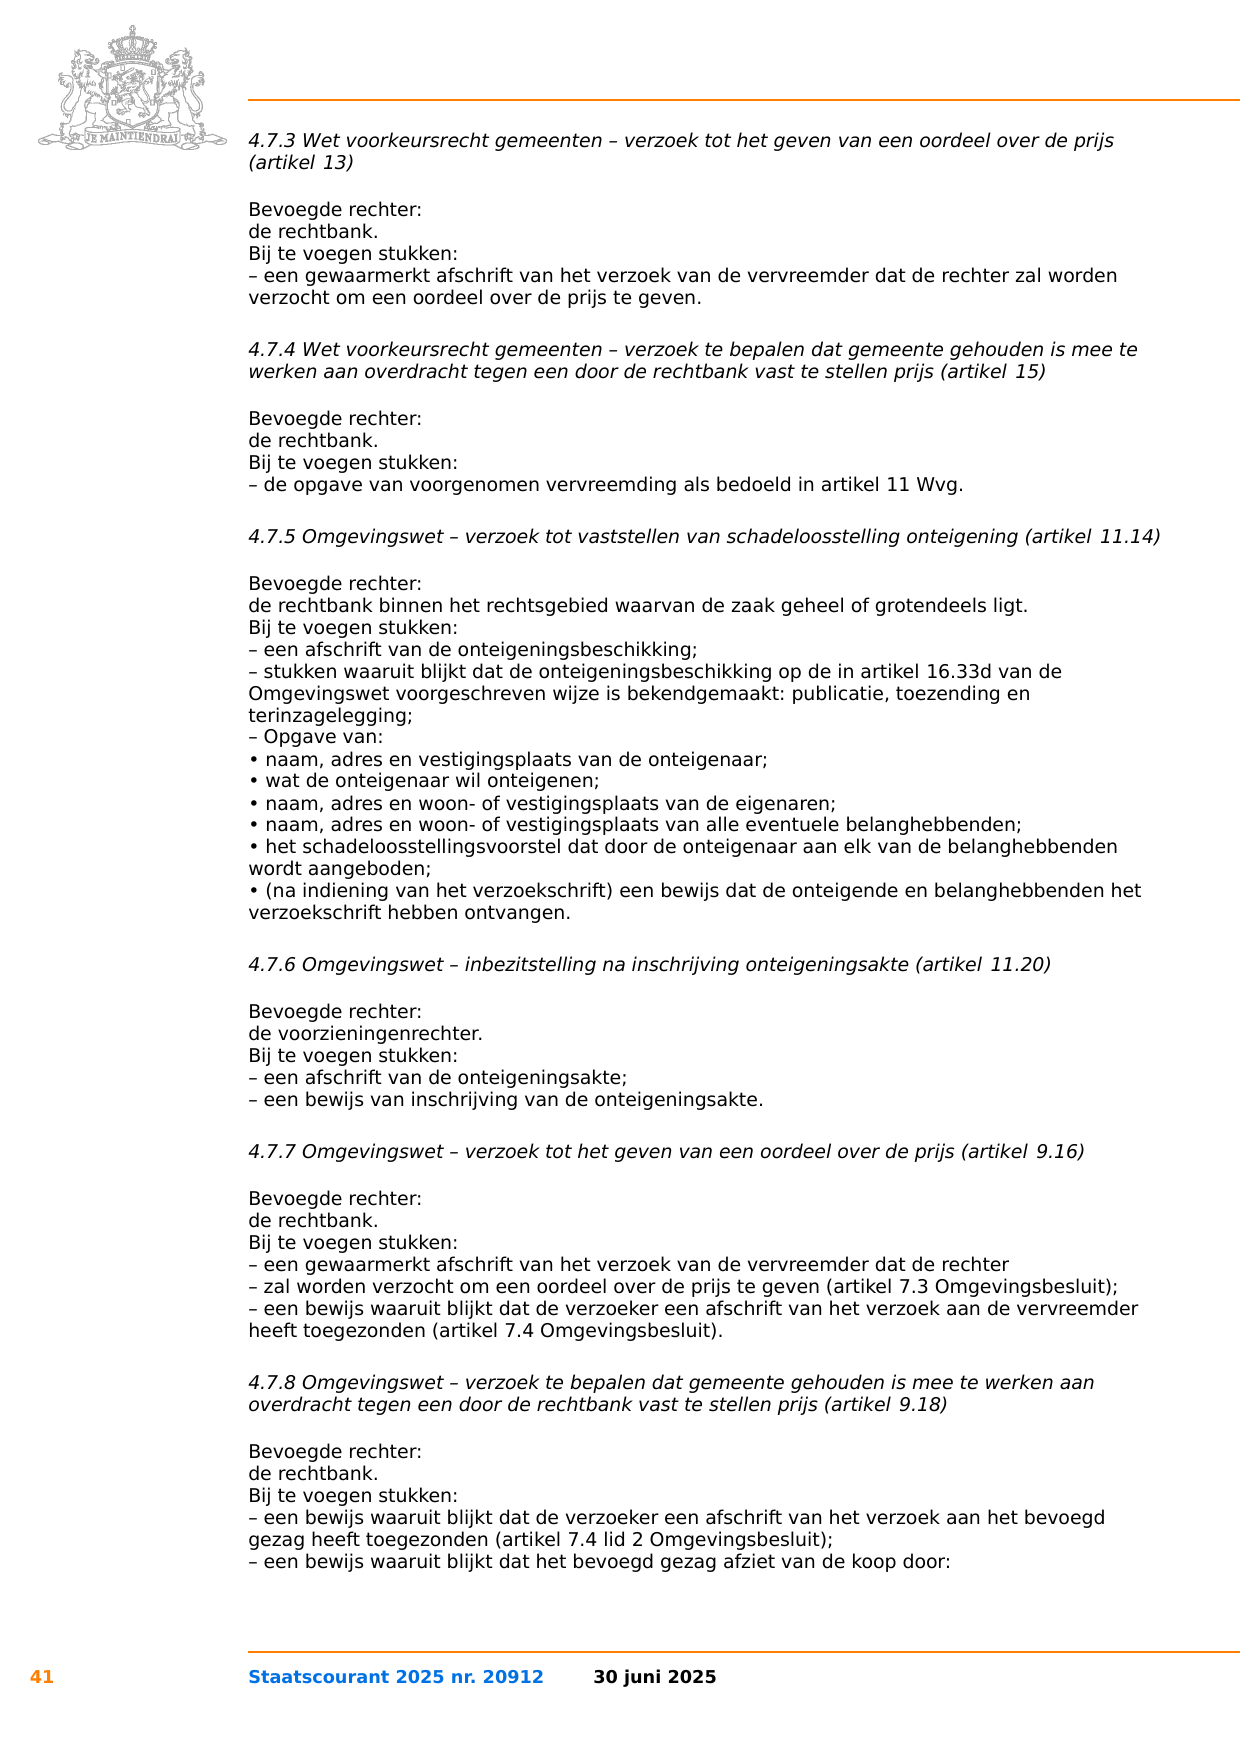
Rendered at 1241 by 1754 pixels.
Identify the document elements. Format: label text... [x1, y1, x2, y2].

text • naam, adres en woon- of vestigingsplaats van alle eventuele belanghebbenden; [248, 814, 1163, 836]
subtitle 4.7.3 Wet voorkeursrecht gemeenten – verzoek tot het geven van een oordeel over de prijs (artikel 13) [248, 130, 1163, 174]
text – zal worden verzocht om een oordeel over de prijs te geven (artikel 7.3 Omgevingsbesluit); [248, 1276, 1163, 1298]
text Bij te voegen stukken: [248, 452, 1163, 474]
text de voorzieningenrechter. [248, 1023, 1163, 1045]
text • wat de onteigenaar wil onteigenen; [248, 770, 1163, 792]
text Bevoegde rechter: [248, 1001, 1163, 1023]
text – een gewaarmerkt afschrift van het verzoek van de vervreemder dat de rechter [248, 1254, 1163, 1276]
text – een afschrift van de onteigeningsakte; [248, 1067, 1163, 1089]
text Bij te voegen stukken: [248, 1045, 1163, 1067]
text Bevoegde rechter: [248, 573, 1163, 594]
text de rechtbank. [248, 1210, 1163, 1232]
text Bij te voegen stukken: [248, 1485, 1163, 1507]
subtitle 4.7.8 Omgevingswet – verzoek te bepalen dat gemeente gehouden is mee te werken aan overdracht tegen een door de rechtbank vast te stellen prijs (artikel 9.18) [248, 1372, 1163, 1416]
text – een bewijs van inschrijving van de onteigeningsakte. [248, 1089, 1163, 1111]
text – een bewijs waaruit blijkt dat de verzoeker een afschrift van het verzoek aan de vervreemder heeft toegezonden (artikel 7.4 Omgevingsbesluit). [248, 1298, 1163, 1342]
text – een gewaarmerkt afschrift van het verzoek van de vervreemder dat de rechter zal worden verzocht om een oordeel over de prijs te geven. [248, 265, 1163, 309]
text Bij te voegen stukken: [248, 1232, 1163, 1254]
text de rechtbank binnen het rechtsgebied waarvan de zaak geheel of grotendeels ligt. [248, 594, 1163, 617]
picture [38, 25, 227, 150]
subtitle 4.7.5 Omgevingswet – verzoek tot vaststellen van schadeloosstelling onteigening (artikel 11.14) [248, 526, 1163, 548]
text de rechtbank. [248, 221, 1163, 243]
text • het schadeloosstellingsvoorstel dat door de onteigenaar aan elk van de belanghebbenden wordt aangeboden; [248, 836, 1163, 880]
subtitle 4.7.4 Wet voorkeursrecht gemeenten – verzoek te bepalen dat gemeente gehouden is mee te werken aan overdracht tegen een door de rechtbank vast te stellen prijs (artikel 15) [248, 339, 1163, 383]
text • naam, adres en vestigingsplaats van de onteigenaar; [248, 748, 1163, 770]
text de rechtbank. [248, 1463, 1163, 1485]
text Bevoegde rechter: [248, 199, 1163, 221]
text Bij te voegen stukken: [248, 243, 1163, 265]
text Bevoegde rechter: [248, 408, 1163, 430]
text Bij te voegen stukken: [248, 617, 1163, 638]
subtitle 4.7.7 Omgevingswet – verzoek tot het geven van een oordeel over de prijs (artikel 9.16) [248, 1141, 1163, 1163]
text Bevoegde rechter: [248, 1188, 1163, 1210]
text – een bewijs waaruit blijkt dat de verzoeker een afschrift van het verzoek aan het bevoegd gezag heeft toegezonden (artikel 7.4 lid 2 Omgevingsbesluit); [248, 1507, 1163, 1551]
text de rechtbank. [248, 430, 1163, 452]
text • naam, adres en woon- of vestigingsplaats van de eigenaren; [248, 792, 1163, 814]
text • (na indiening van het verzoekschrift) een bewijs dat de onteigende en belanghebbenden het verzoekschrift hebben ontvangen. [248, 880, 1163, 924]
text – stukken waaruit blijkt dat de onteigeningsbeschikking op de in artikel 16.33d van de Omgevingswet voorgeschreven wijze is bekendgemaakt: publicatie, toezending en terinzagelegging; [248, 661, 1163, 726]
text – een afschrift van de onteigeningsbeschikking; [248, 638, 1163, 661]
text – een bewijs waaruit blijkt dat het bevoegd gezag afziet van de koop door: [248, 1551, 1163, 1573]
subtitle 4.7.6 Omgevingswet – inbezitstelling na inschrijving onteigeningsakte (artikel 11.20) [248, 954, 1163, 976]
text Bevoegde rechter: [248, 1441, 1163, 1463]
text – Opgave van: [248, 726, 1163, 748]
text – de opgave van voorgenomen vervreemding als bedoeld in artikel 11 Wvg. [248, 474, 1163, 496]
